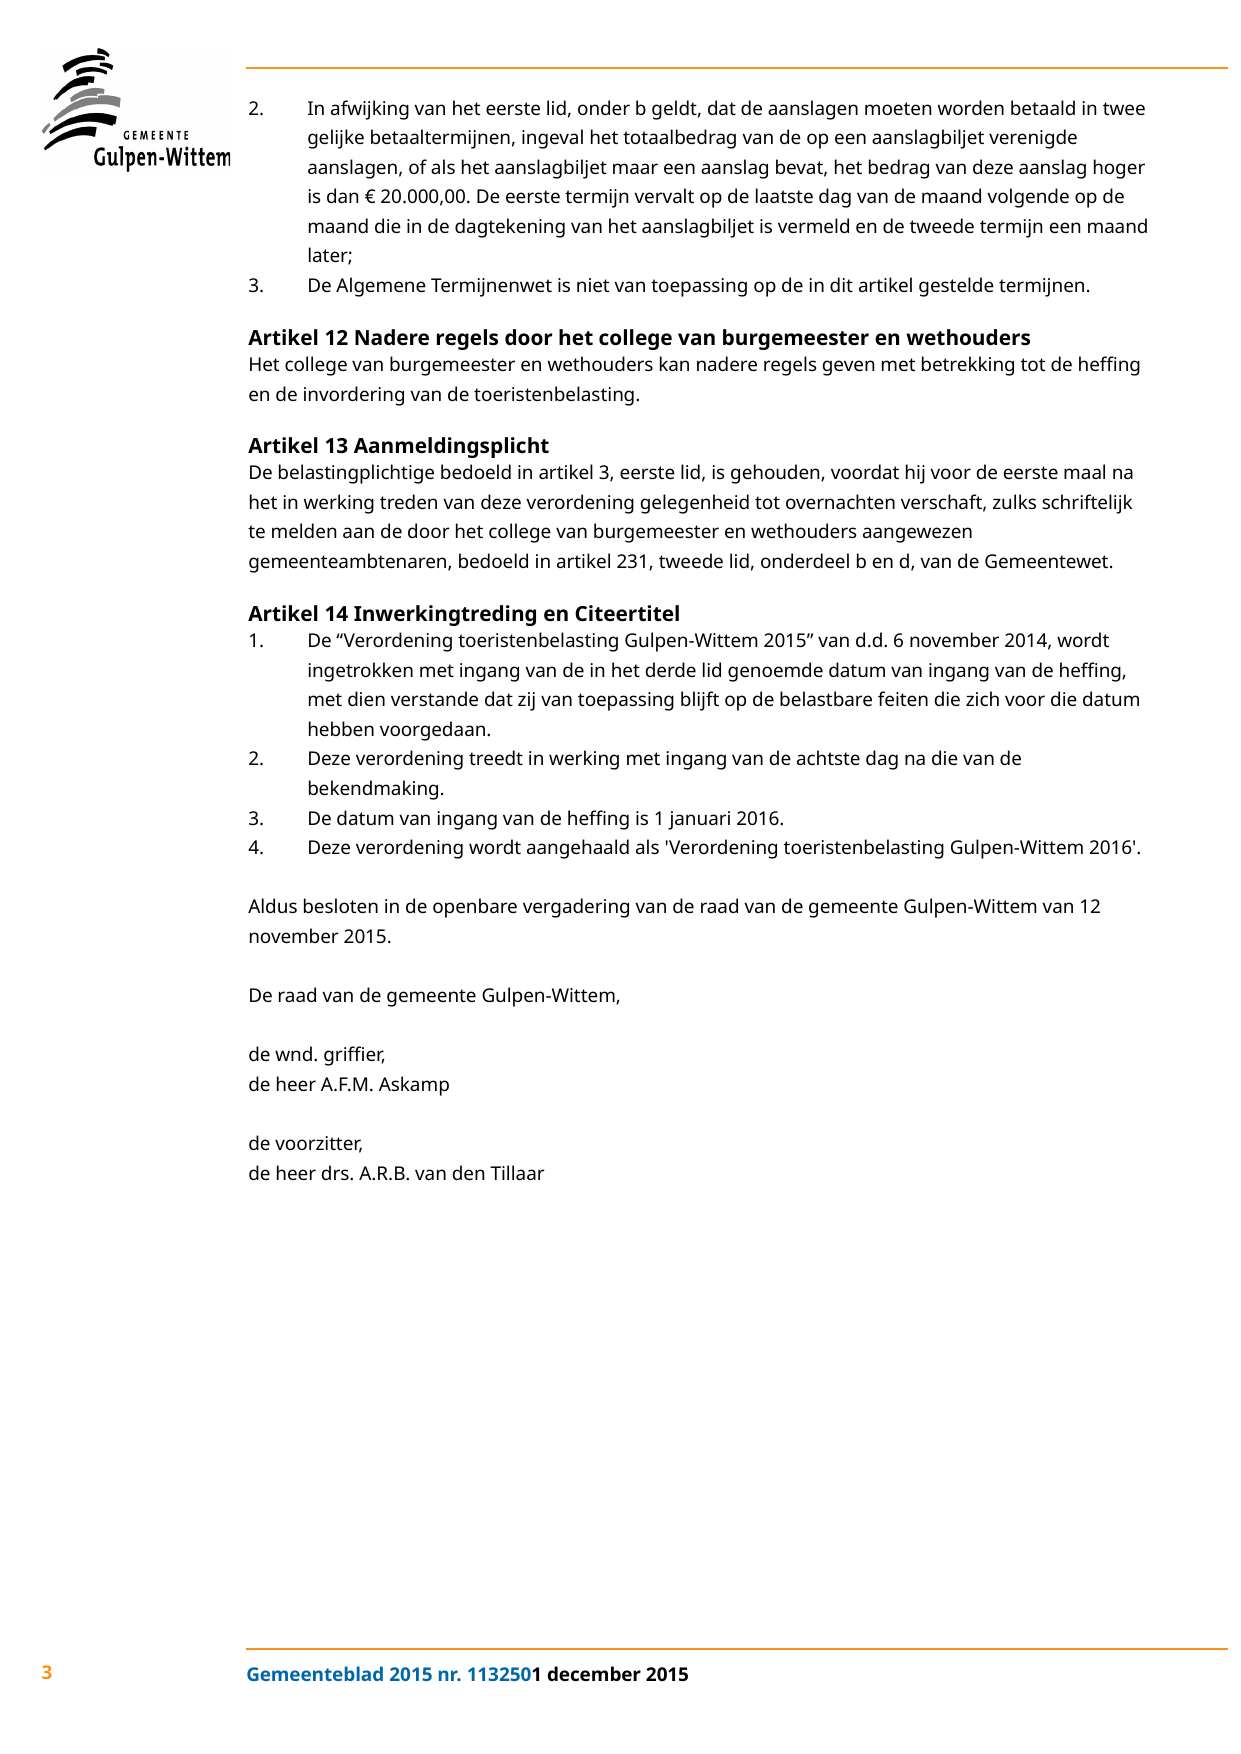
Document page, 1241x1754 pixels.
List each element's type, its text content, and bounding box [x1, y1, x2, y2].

text Artikel 14 Inwerkingtreding en Citeertitel [248, 599, 1152, 627]
picture [41, 47, 231, 172]
text Aldus besloten in de openbare vergadering van de raad van de gemeente Gulpen-Wittem van 12 november 2015. [248, 893, 1152, 949]
text de wnd. griffier, [248, 1041, 1152, 1067]
list De datum van ingang van de heffing is 1 januari 2016. [248, 805, 1152, 830]
list Deze verordening treedt in werking met ingang van de achtste dag na die van de bekendmaking. [248, 746, 1152, 801]
text De belastingplichtige bedoeld in artikel 3, eerste lid, is gehouden, voordat hij voor de eerste maal na het in werking treden van deze verordening gelegenheid tot overnachten verschaft, zulks schriftelijk te melden aan de door het college van burgemeester en wethouders aangewezen gemeenteambtenaren, bedoeld in artikel 231, tweede lid, onderdeel b en d, van de Gemeentewet. [248, 459, 1152, 574]
list De “Verordening toeristenbelasting Gulpen-Wittem 2015” van d.d. 6 november 2014, wordt ingetrokken met ingang van de in het derde lid genoemde datum van ingang van de heffing, met dien verstande dat zij van toepassing blijft op de belastbare feiten die zich voor die datum hebben voorgedaan. [248, 627, 1152, 742]
text de voorzitter, [248, 1130, 1152, 1156]
text De raad van de gemeente Gulpen-Wittem, [248, 982, 1152, 1008]
list In afwijking van het eerste lid, onder b geldt, dat de aanslagen moeten worden betaald in twee gelijke betaaltermijnen, ingeval het totaalbedrag van de op een aanslagbiljet verenigde aanslagen, of als het aanslagbiljet maar een aanslag bevat, het bedrag van deze aanslag hoger is dan € 20.000,00. De eerste termijn vervalt op de laatste dag van de maand volgende op de maand die in de dagtekening van het aanslagbiljet is vermeld en de tweede termijn een maand later; [248, 95, 1152, 268]
list Deze verordening wordt aangehaald als 'Verordening toeristenbelasting Gulpen-Wittem 2016'. [248, 834, 1152, 860]
text Artikel 12 Nadere regels door het college van burgemeester en wethouders [248, 323, 1152, 351]
list De Algemene Termijnenwet is niet van toepassing op de in dit artikel gestelde termijnen. [248, 272, 1152, 298]
text Artikel 13 Aanmeldingsplicht [248, 431, 1152, 459]
text de heer drs. A.R.B. van den Tillaar [248, 1160, 1152, 1185]
text de heer A.F.M. Askamp [248, 1071, 1152, 1097]
text Het college van burgemeester en wethouders kan nadere regels geven met betrekking tot de heffing en de invordering van de toeristenbelasting. [248, 351, 1152, 406]
